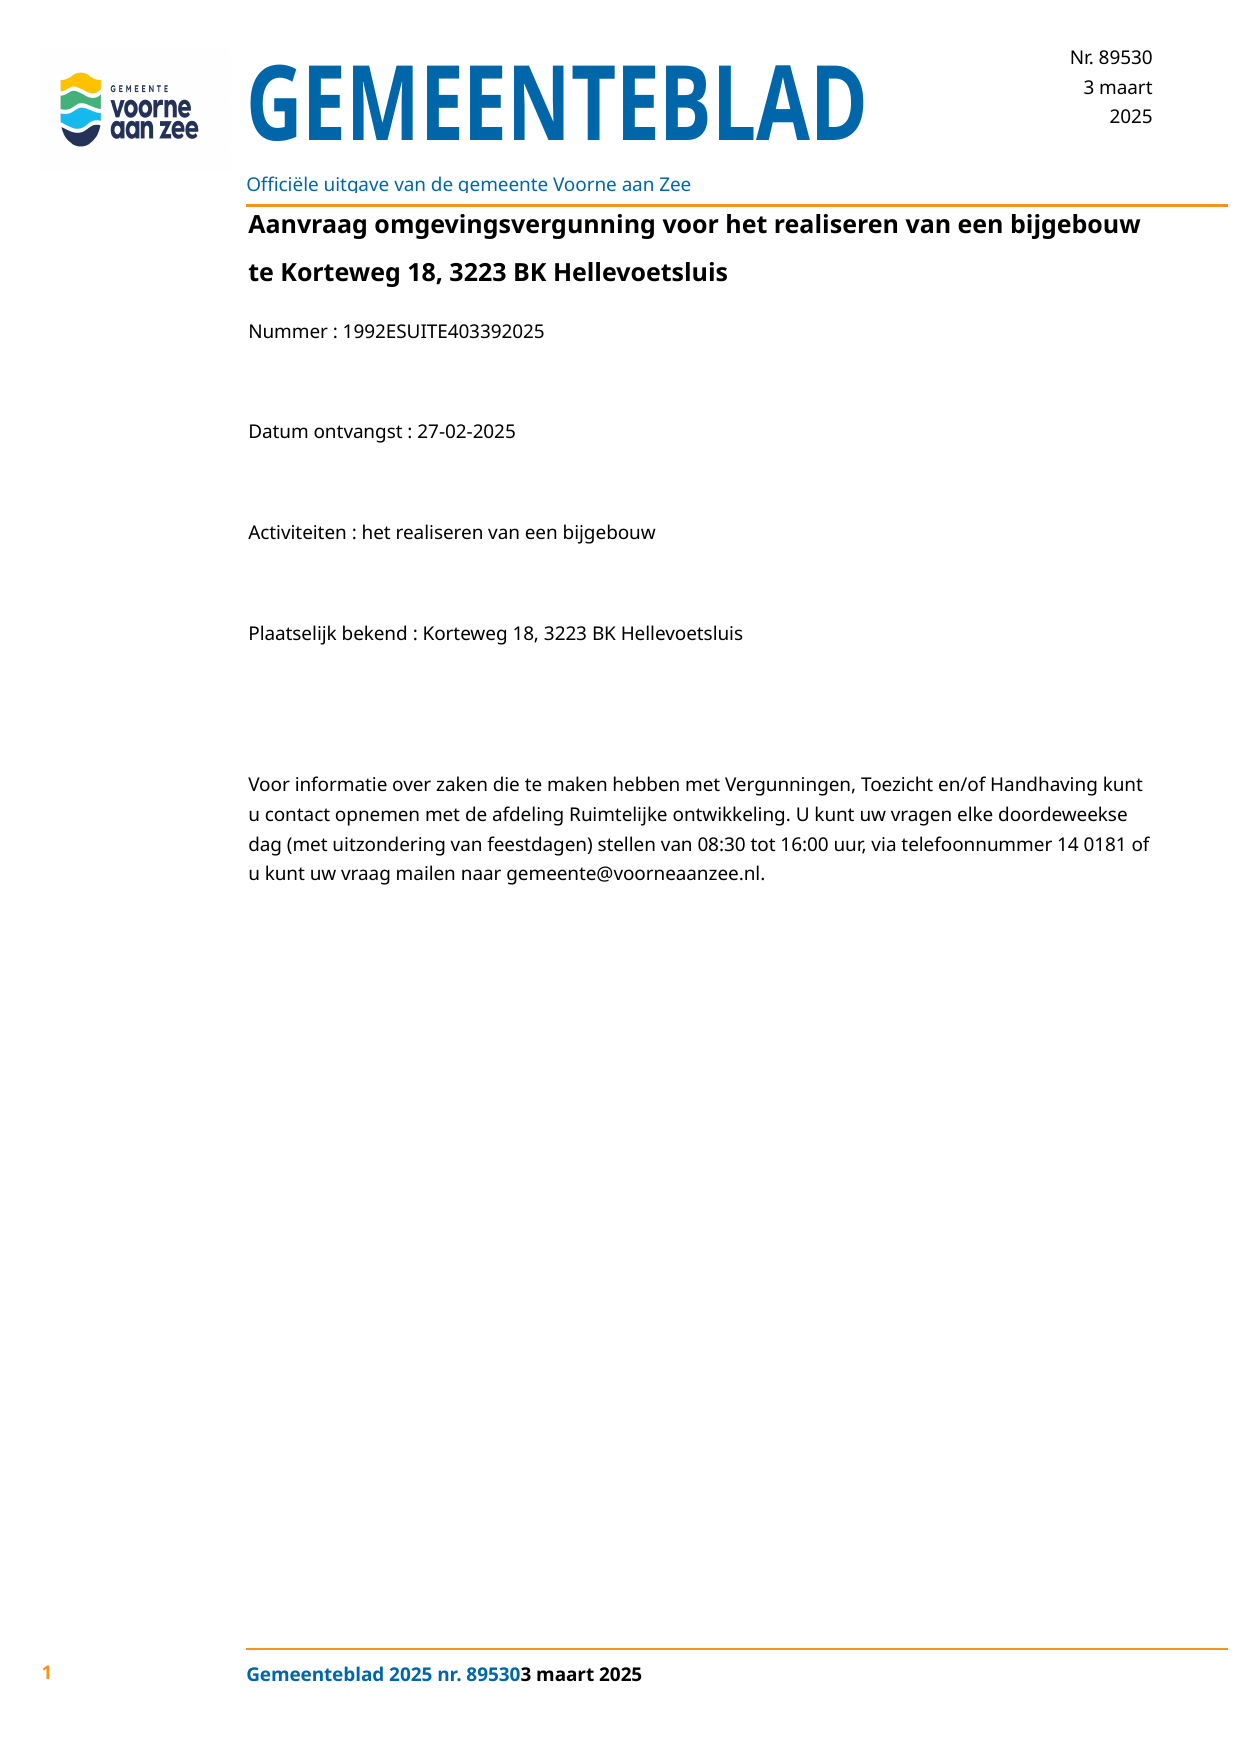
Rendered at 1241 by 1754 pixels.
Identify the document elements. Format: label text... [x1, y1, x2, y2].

text Activiteiten : het realiseren van een bijgebouw [248, 519, 1152, 545]
picture [41, 47, 231, 172]
text Nummer : 1992ESUITE403392025 [248, 318, 1152, 344]
text Voor informatie over zaken die te maken hebben met Vergunningen, Toezicht en/of Handhaving kunt u contact opnemen met de afdeling Ruimtelijke ontwikkeling. U kunt uw vragen elke doordeweekse dag (met uitzondering van feestdagen) stellen van 08:30 tot 16:00 uur, via telefoonnummer 14 0181 of u kunt uw vraag mailen naar gemeente@voorneaanzee.nl. [248, 772, 1152, 886]
text Aanvraag omgevingsvergunning voor het realiseren van een bijgebouw te Korteweg 18, 3223 BK Hellevoetsluis [248, 207, 1152, 288]
text Plaatselijk bekend : Korteweg 18, 3223 BK Hellevoetsluis [248, 620, 1152, 646]
text Datum ontvangst : 27-02-2025 [248, 419, 1152, 444]
